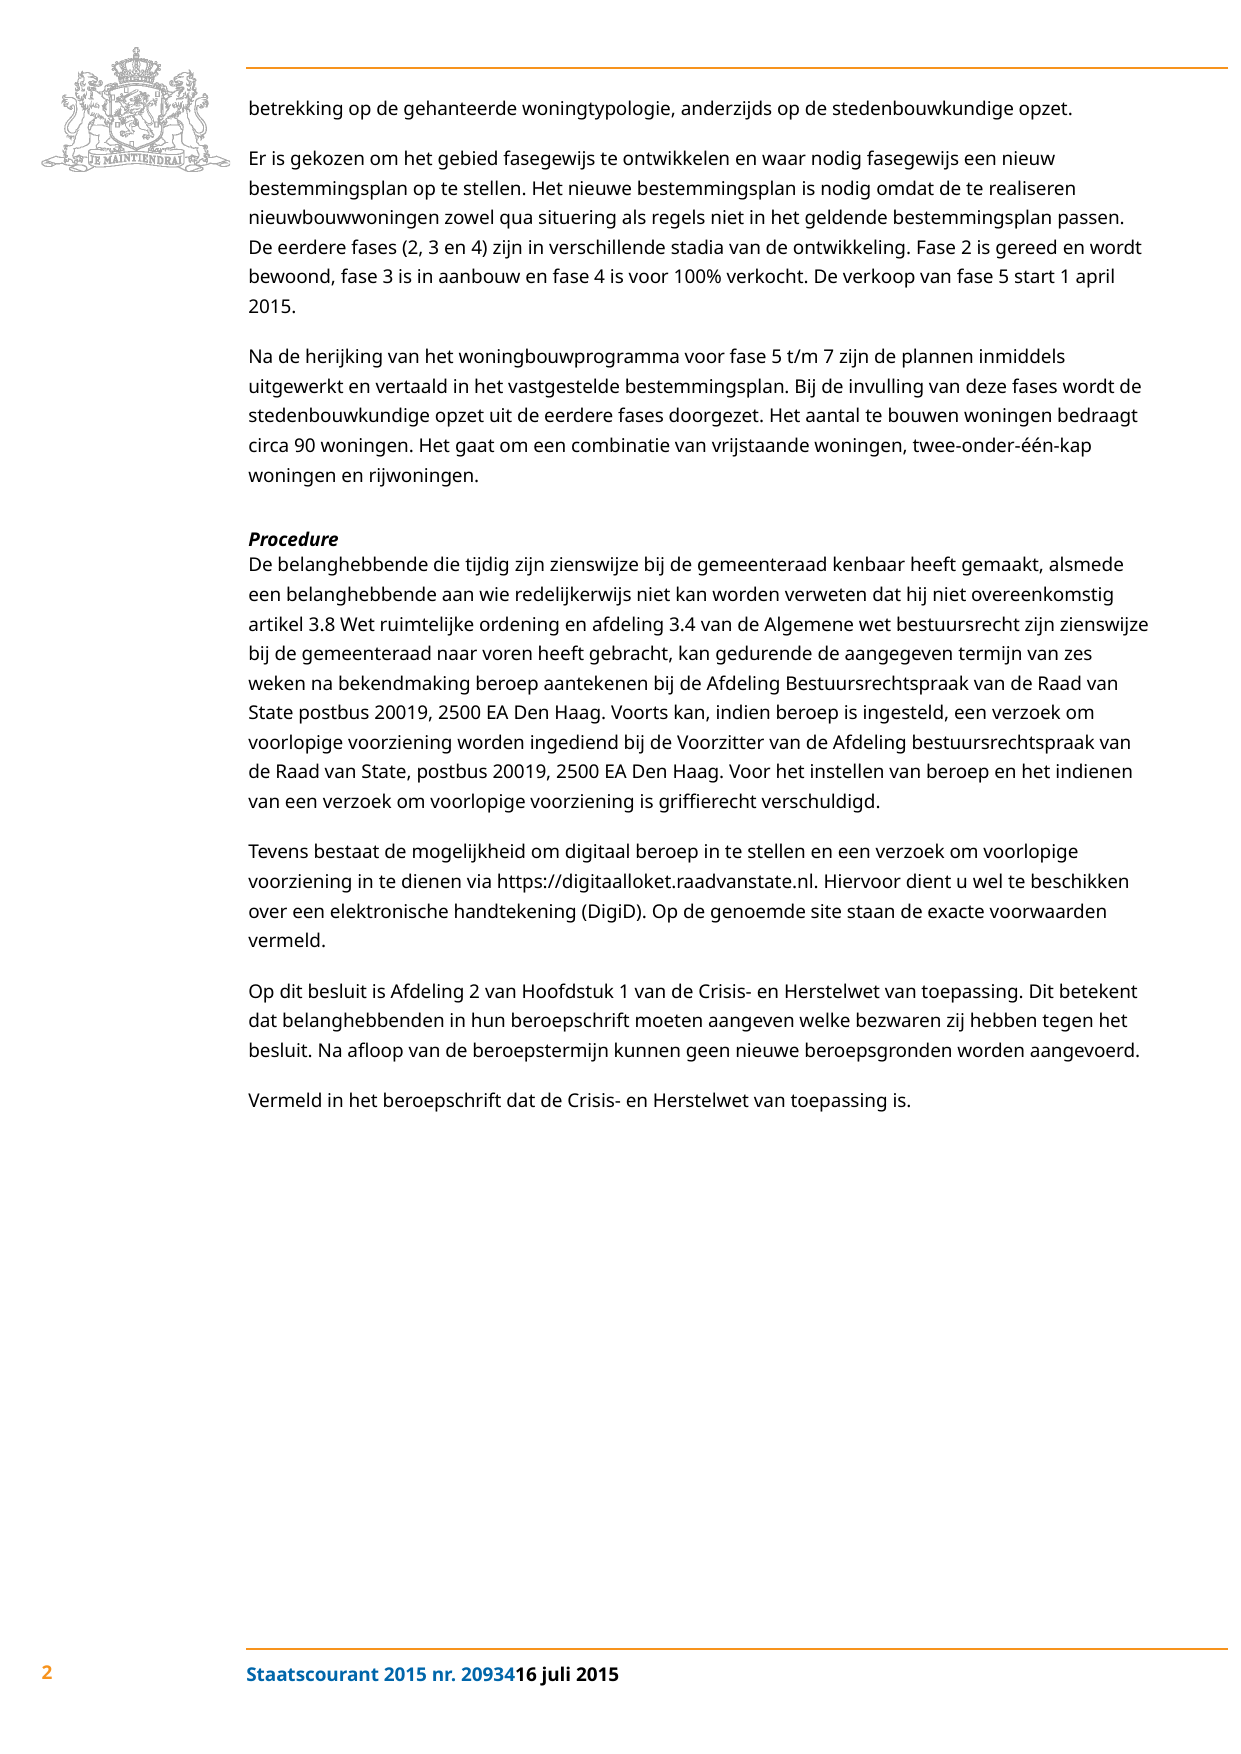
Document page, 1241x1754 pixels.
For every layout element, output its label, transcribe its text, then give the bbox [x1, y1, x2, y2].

picture [41, 47, 231, 172]
text Procedure [248, 526, 1152, 552]
text Op dit besluit is Afdeling 2 van Hoofdstuk 1 van de Crisis- en Herstelwet van toepassing. Dit betekent dat belanghebbenden in hun beroepschrift moeten aangeven welke bezwaren zij hebben tegen het besluit. Na afloop van de beroepstermijn kunnen geen nieuwe beroepsgronden worden aangevoerd. [248, 978, 1152, 1063]
text betrekking op de gehanteerde woningtypologie, anderzijds op de stedenbouwkundige opzet. [248, 95, 1152, 121]
text Vermeld in het beroepschrift dat de Crisis- en Herstelwet van toepassing is. [248, 1087, 1152, 1113]
text Na de herijking van het woningbouwprogramma voor fase 5 t/m 7 zijn de plannen inmiddels uitgewerkt en vertaald in het vastgestelde bestemmingsplan. Bij de invulling van deze fases wordt de stedenbouwkundige opzet uit de eerdere fases doorgezet. Het aantal te bouwen woningen bedraagt circa 90 woningen. Het gaat om een combinatie van vrijstaande woningen, twee-onder-één-kap woningen en rijwoningen. [248, 343, 1152, 488]
text Er is gekozen om het gebied fasegewijs te ontwikkelen en waar nodig fasegewijs een nieuw bestemmingsplan op te stellen. Het nieuwe bestemmingsplan is nodig omdat de te realiseren nieuwbouwwoningen zowel qua situering als regels niet in het geldende bestemmingsplan passen. De eerdere fases (2, 3 en 4) zijn in verschillende stadia van de ontwikkeling. Fase 2 is gereed en wordt bewoond, fase 3 is in aanbouw en fase 4 is voor 100% verkocht. De verkoop van fase 5 start 1 april 2015. [248, 145, 1152, 319]
text De belanghebbende die tijdig zijn zienswijze bij de gemeenteraad kenbaar heeft gemaakt, alsmede een belanghebbende aan wie redelijkerwijs niet kan worden verweten dat hij niet overeenkomstig artikel 3.8 Wet ruimtelijke ordening en afdeling 3.4 van de Algemene wet bestuursrecht zijn zienswijze bij de gemeenteraad naar voren heeft gebracht, kan gedurende de aangegeven termijn van zes weken na bekendmaking beroep aantekenen bij de Afdeling Bestuursrechtspraak van de Raad van State postbus 20019, 2500 EA Den Haag. Voorts kan, indien beroep is ingesteld, een verzoek om voorlopige voorziening worden ingediend bij de Voorzitter van de Afdeling bestuursrechtspraak van de Raad van State, postbus 20019, 2500 EA Den Haag. Voor het instellen van beroep en het indienen van een verzoek om voorlopige voorziening is griffierecht verschuldigd. [248, 552, 1152, 814]
text Tevens bestaat de mogelijkheid om digitaal beroep in te stellen en een verzoek om voorlopige voorziening in te dienen via https://digitaalloket.raadvanstate.nl. Hiervoor dient u wel te beschikken over een elektronische handtekening (DigiD). Op de genoemde site staan de exacte voorwaarden vermeld. [248, 839, 1152, 953]
